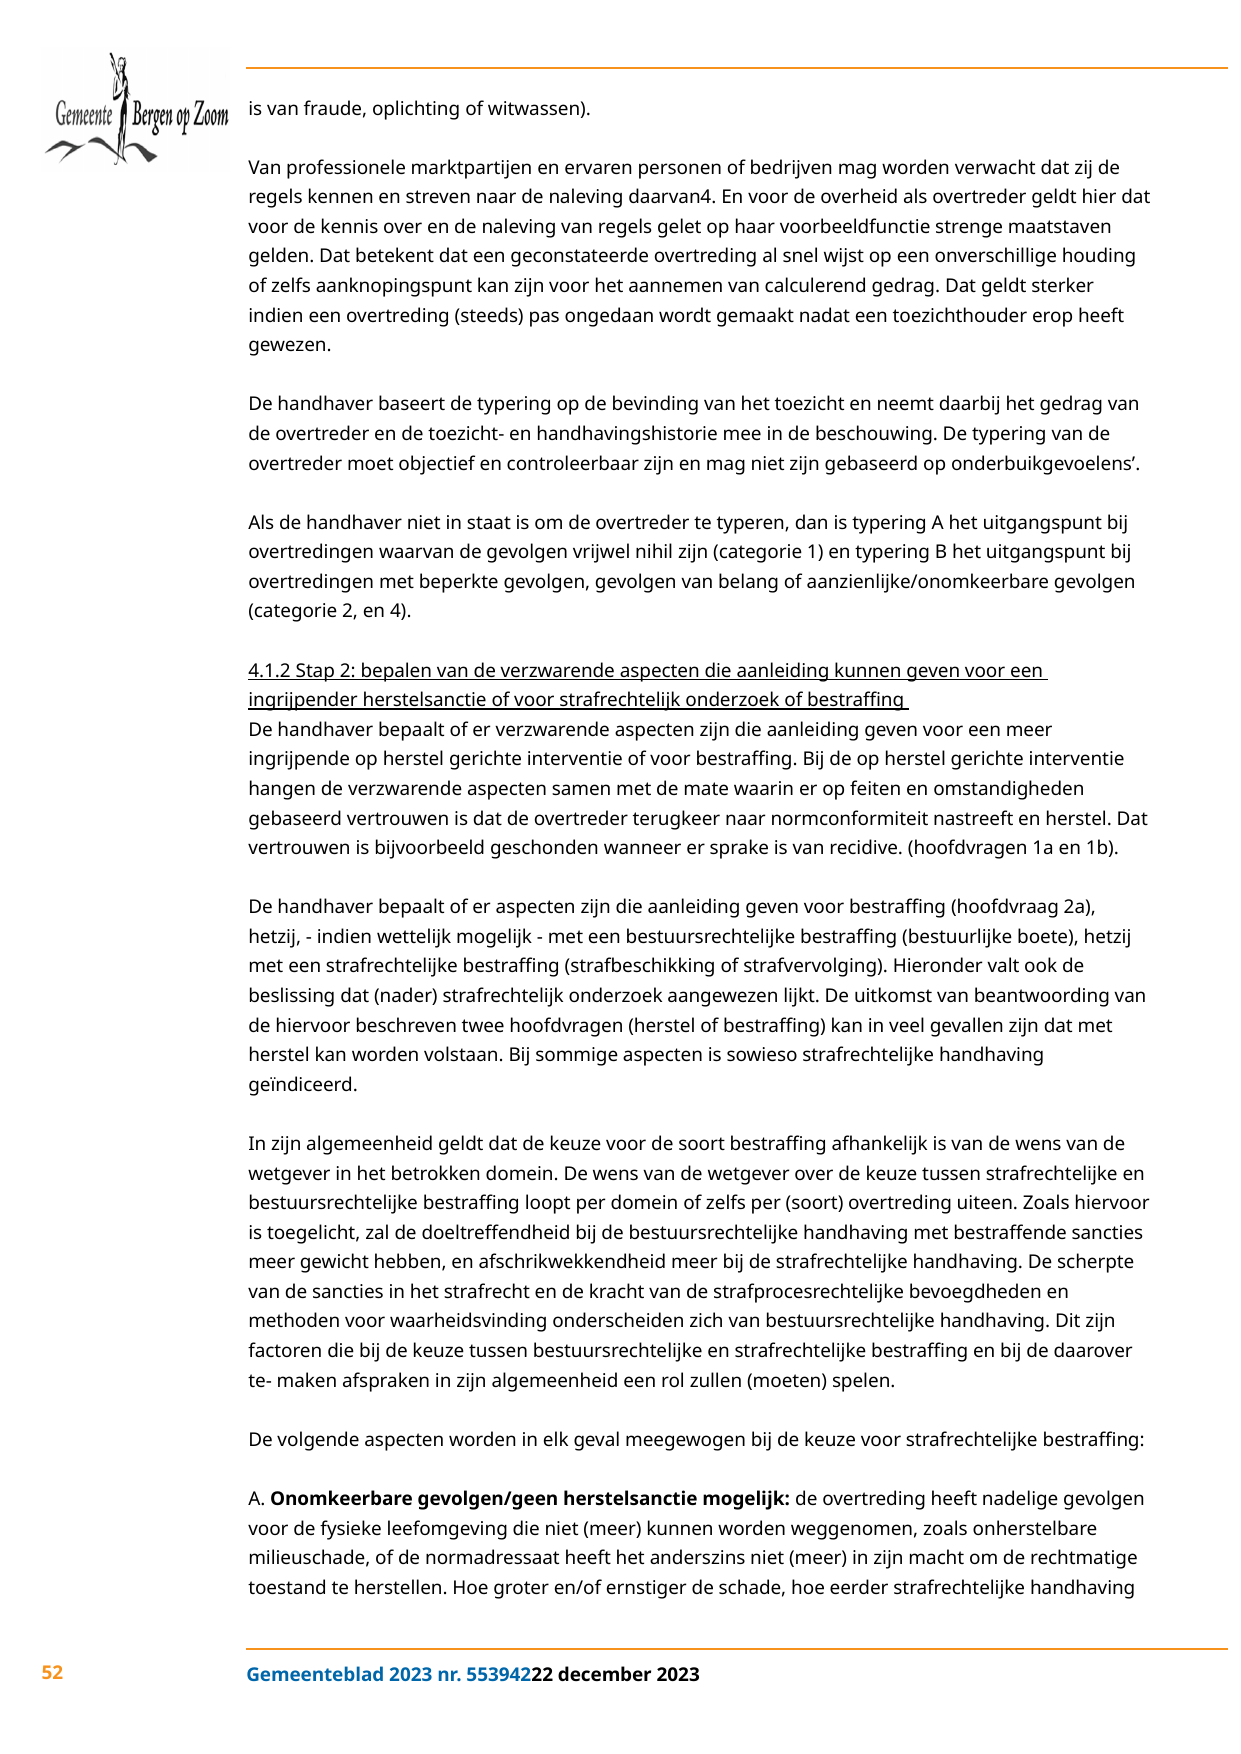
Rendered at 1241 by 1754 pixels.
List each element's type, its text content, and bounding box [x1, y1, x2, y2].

text A. Onomkeerbare gevolgen/geen herstelsanctie mogelijk: de overtreding heeft nadelige gevolgen voor de fysieke leefomgeving die niet (meer) kunnen worden weggenomen, zoals onherstelbare milieuschade, of de normadressaat heeft het anderszins niet (meer) in zijn macht om de rechtmatige toestand te herstellen. Hoe groter en/of ernstiger de schade, hoe eerder strafrechtelijke handhaving [248, 1485, 1152, 1600]
text In zijn algemeenheid geldt dat de keuze voor de soort bestraffing afhankelijk is van de wens van de wetgever in het betrokken domein. De wens van de wetgever over de keuze tussen strafrechtelijke en bestuursrechtelijke bestraffing loopt per domein of zelfs per (soort) overtreding uiteen. Zoals hiervoor is toegelicht, zal de doeltreffendheid bij de bestuursrechtelijke handhaving met bestraffende sancties meer gewicht hebben, en afschrikwekkendheid meer bij de strafrechtelijke handhaving. De scherpte van de sancties in het strafrecht en de kracht van de strafprocesrechtelijke bevoegdheden en methoden voor waarheidsvinding onderscheiden zich van bestuursrechtelijke handhaving. Dit zijn factoren die bij de keuze tussen bestuursrechtelijke en strafrechtelijke bestraffing en bij de daarover te- maken afspraken in zijn algemeenheid een rol zullen (moeten) spelen. [248, 1130, 1152, 1393]
text De volgende aspecten worden in elk geval meegewogen bij de keuze voor strafrechtelijke bestraffing: [248, 1426, 1152, 1452]
picture [41, 47, 231, 172]
text De handhaver bepaalt of er verzwarende aspecten zijn die aanleiding geven voor een meer ingrijpende op herstel gerichte interventie of voor bestraffing. Bij de op herstel gerichte interventie hangen de verzwarende aspecten samen met de mate waarin er op feiten en omstandigheden gebaseerd vertrouwen is dat de overtreder terugkeer naar normconformiteit nastreeft en herstel. Dat vertrouwen is bijvoorbeeld geschonden wanneer er sprake is van recidive. (hoofdvragen 1a en 1b). [248, 716, 1152, 860]
text De handhaver bepaalt of er aspecten zijn die aanleiding geven voor bestraffing (hoofdvraag 2a), hetzij, - indien wettelijk mogelijk - met een bestuursrechtelijke bestraffing (bestuurlijke boete), hetzij met een strafrechtelijke bestraffing (strafbeschikking of strafvervolging). Hieronder valt ook de beslissing dat (nader) strafrechtelijk onderzoek aangewezen lijkt. De uitkomst van beantwoording van de hiervoor beschreven twee hoofdvragen (herstel of bestraffing) kan in veel gevallen zijn dat met herstel kan worden volstaan. Bij sommige aspecten is sowieso strafrechtelijke handhaving geïndiceerd. [248, 893, 1152, 1097]
text De handhaver baseert de typering op de bevinding van het toezicht en neemt daarbij het gedrag van de overtreder en de toezicht- en handhavingshistorie mee in de beschouwing. De typering van de overtreder moet objectief en controleerbaar zijn en mag niet zijn gebaseerd op onderbuikgevoelens’. [248, 391, 1152, 476]
text is van fraude, oplichting of witwassen). [248, 95, 1152, 121]
text Van professionele marktpartijen en ervaren personen of bedrijven mag worden verwacht dat zij de regels kennen en streven naar de naleving daarvan4. En voor de overheid als overtreder geldt hier dat voor de kennis over en de naleving van regels gelet op haar voorbeeldfunctie strenge maatstaven gelden. Dat betekent dat een geconstateerde overtreding al snel wijst op een onverschillige houding of zelfs aanknopingspunt kan zijn voor het aannemen van calculerend gedrag. Dat geldt sterker indien een overtreding (steeds) pas ongedaan wordt gemaakt nadat een toezichthouder erop heeft gewezen. [248, 154, 1152, 357]
text Als de handhaver niet in staat is om de overtreder te typeren, dan is typering A het uitgangspunt bij overtredingen waarvan de gevolgen vrijwel nihil zijn (categorie 1) en typering B het uitgangspunt bij overtredingen met beperkte gevolgen, gevolgen van belang of aanzienlijke/onomkeerbare gevolgen (categorie 2, en 4). [248, 509, 1152, 623]
text 4.1.2 Stap 2: bepalen van de verzwarende aspecten die aanleiding kunnen geven voor een ingrijpender herstelsanctie of voor strafrechtelijk onderzoek of bestraffing [248, 657, 1152, 712]
